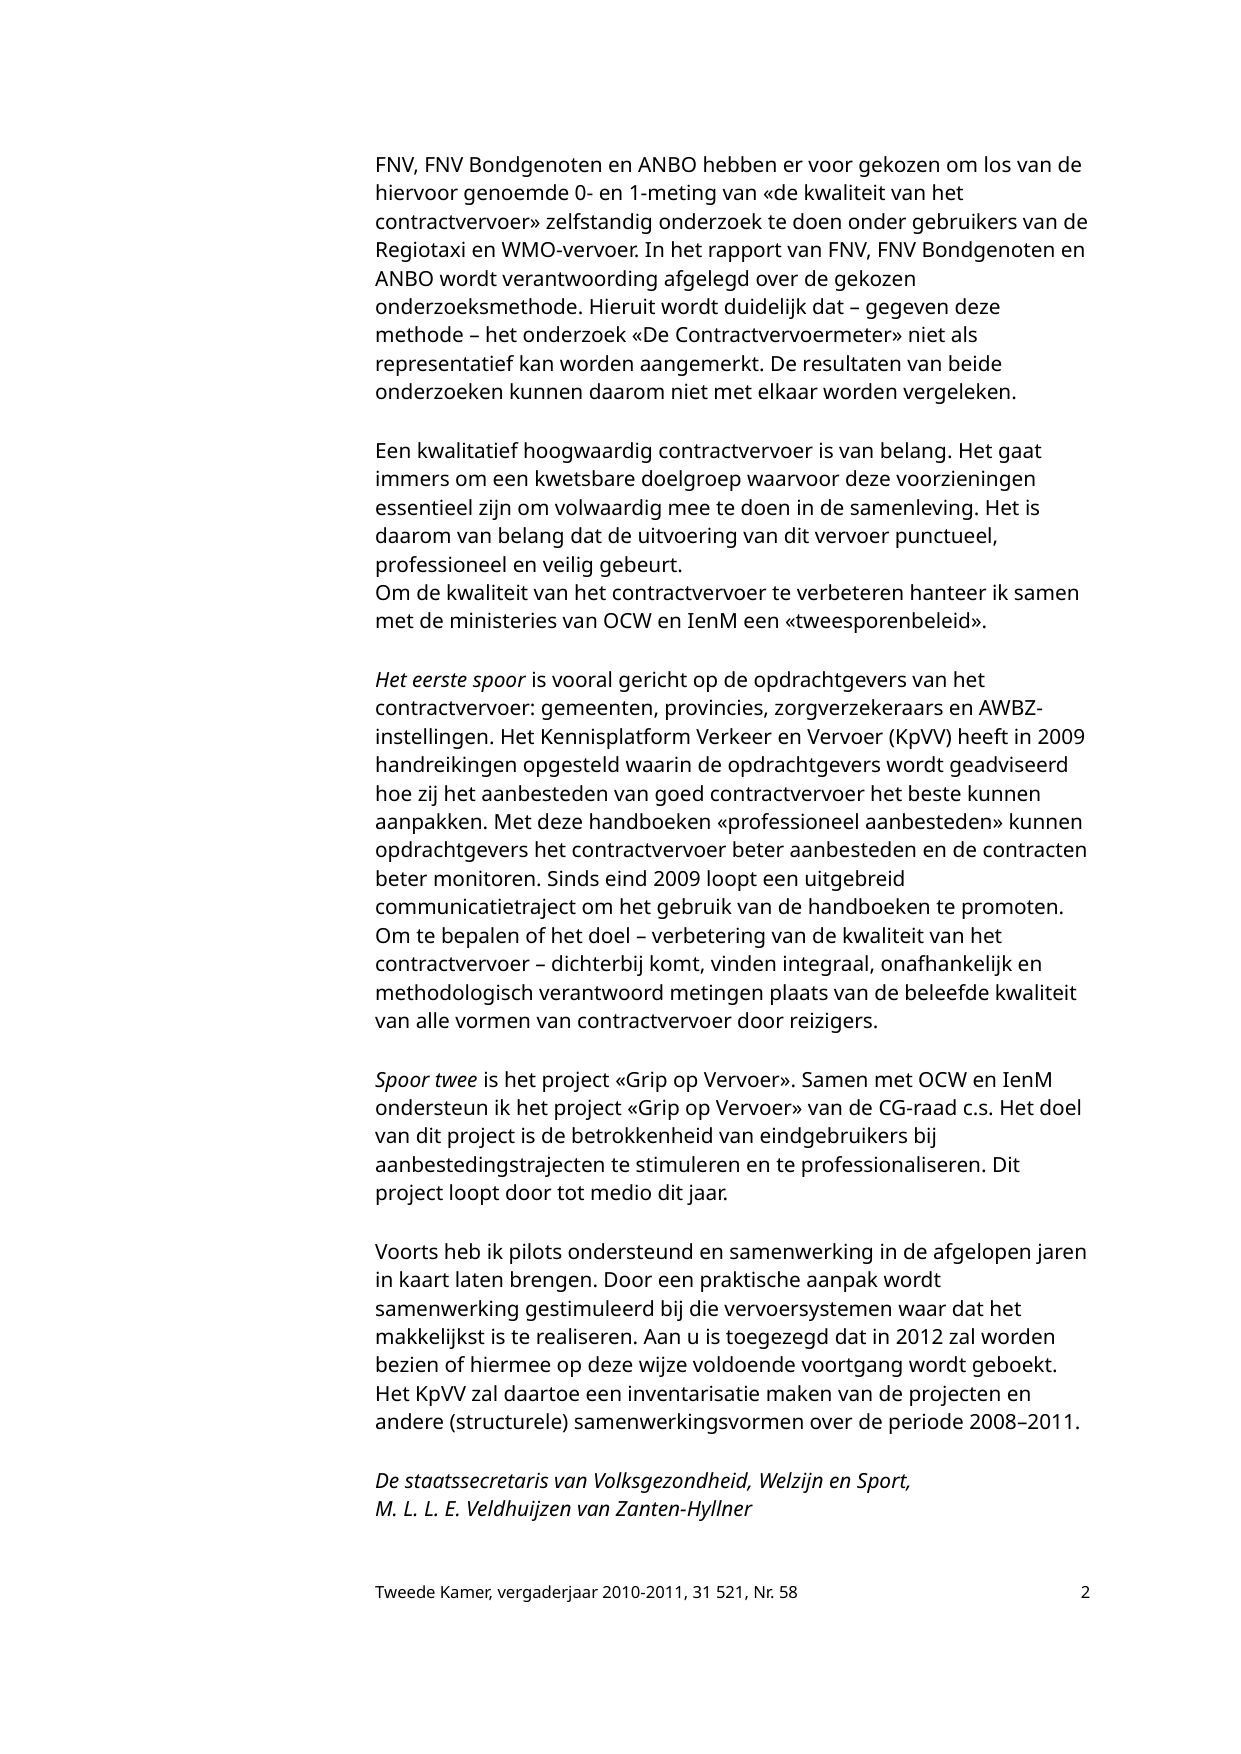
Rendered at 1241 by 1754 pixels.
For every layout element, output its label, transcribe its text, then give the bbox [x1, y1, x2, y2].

text Een kwalitatief hoogwaardig contractvervoer is van belang. Het gaat immers om een kwetsbare doelgroep waarvoor deze voorzieningen essentieel zijn om volwaardig mee te doen in de samenleving. Het is daarom van belang dat de uitvoering van dit vervoer punctueel, professioneel en veilig gebeurt. [375, 436, 1090, 578]
text Voorts heb ik pilots ondersteund en samenwerking in de afgelopen jaren in kaart laten brengen. Door een praktische aanpak wordt samenwerking gestimuleerd bij die vervoersystemen waar dat het makkelijkst is te realiseren. Aan u is toegezegd dat in 2012 zal worden bezien of hiermee op deze wijze voldoende voortgang wordt geboekt. Het KpVV zal daartoe een inventarisatie maken van de projecten en andere (structurele) samenwerkingsvormen over de periode 2008–2011. [375, 1237, 1090, 1436]
text Spoor twee is het project «Grip op Vervoer». Samen met OCW en IenM ondersteun ik het project «Grip op Vervoer» van de CG-raad c.s. Het doel van dit project is de betrokkenheid van eindgebruikers bij aanbestedingstrajecten te stimuleren en te professionaliseren. Dit project loopt door tot medio dit jaar. [375, 1065, 1090, 1207]
text Om de kwaliteit van het contractvervoer te verbeteren hanteer ik samen met de ministeries van OCW en IenM een «tweesporenbeleid». [375, 578, 1090, 635]
text M. L. L. E. Veldhuijzen van Zanten-Hyllner [375, 1494, 1090, 1523]
text Het eerste spoor is vooral gericht op de opdrachtgevers van het contractvervoer: gemeenten, provincies, zorgverzekeraars en AWBZ-instellingen. Het Kennisplatform Verkeer en Vervoer (KpVV) heeft in 2009 handreikingen opgesteld waarin de opdrachtgevers wordt geadviseerd hoe zij het aanbesteden van goed contractvervoer het beste kunnen aanpakken. Met deze handboeken «professioneel aanbesteden» kunnen opdrachtgevers het contractvervoer beter aanbesteden en de contracten beter monitoren. Sinds eind 2009 loopt een uitgebreid communicatietraject om het gebruik van de handboeken te promoten. Om te bepalen of het doel – verbetering van de kwaliteit van het contractvervoer – dichterbij komt, vinden integraal, onafhankelijk en methodologisch verantwoord metingen plaats van de beleefde kwaliteit van alle vormen van contractvervoer door reizigers. [375, 665, 1090, 1035]
text De staatssecretaris van Volksgezondheid, Welzijn en Sport, [375, 1466, 1090, 1494]
text FNV, FNV Bondgenoten en ANBO hebben er voor gekozen om los van de hiervoor genoemde 0- en 1-meting van «de kwaliteit van het contractvervoer» zelfstandig onderzoek te doen onder gebruikers van de Regiotaxi en WMO-vervoer. In het rapport van FNV, FNV Bondgenoten en ANBO wordt verantwoording afgelegd over de gekozen onderzoeksmethode. Hieruit wordt duidelijk dat – gegeven deze methode – het onderzoek «De Contractvervoermeter» niet als representatief kan worden aangemerkt. De resultaten van beide onderzoeken kunnen daarom niet met elkaar worden vergeleken. [375, 150, 1090, 406]
